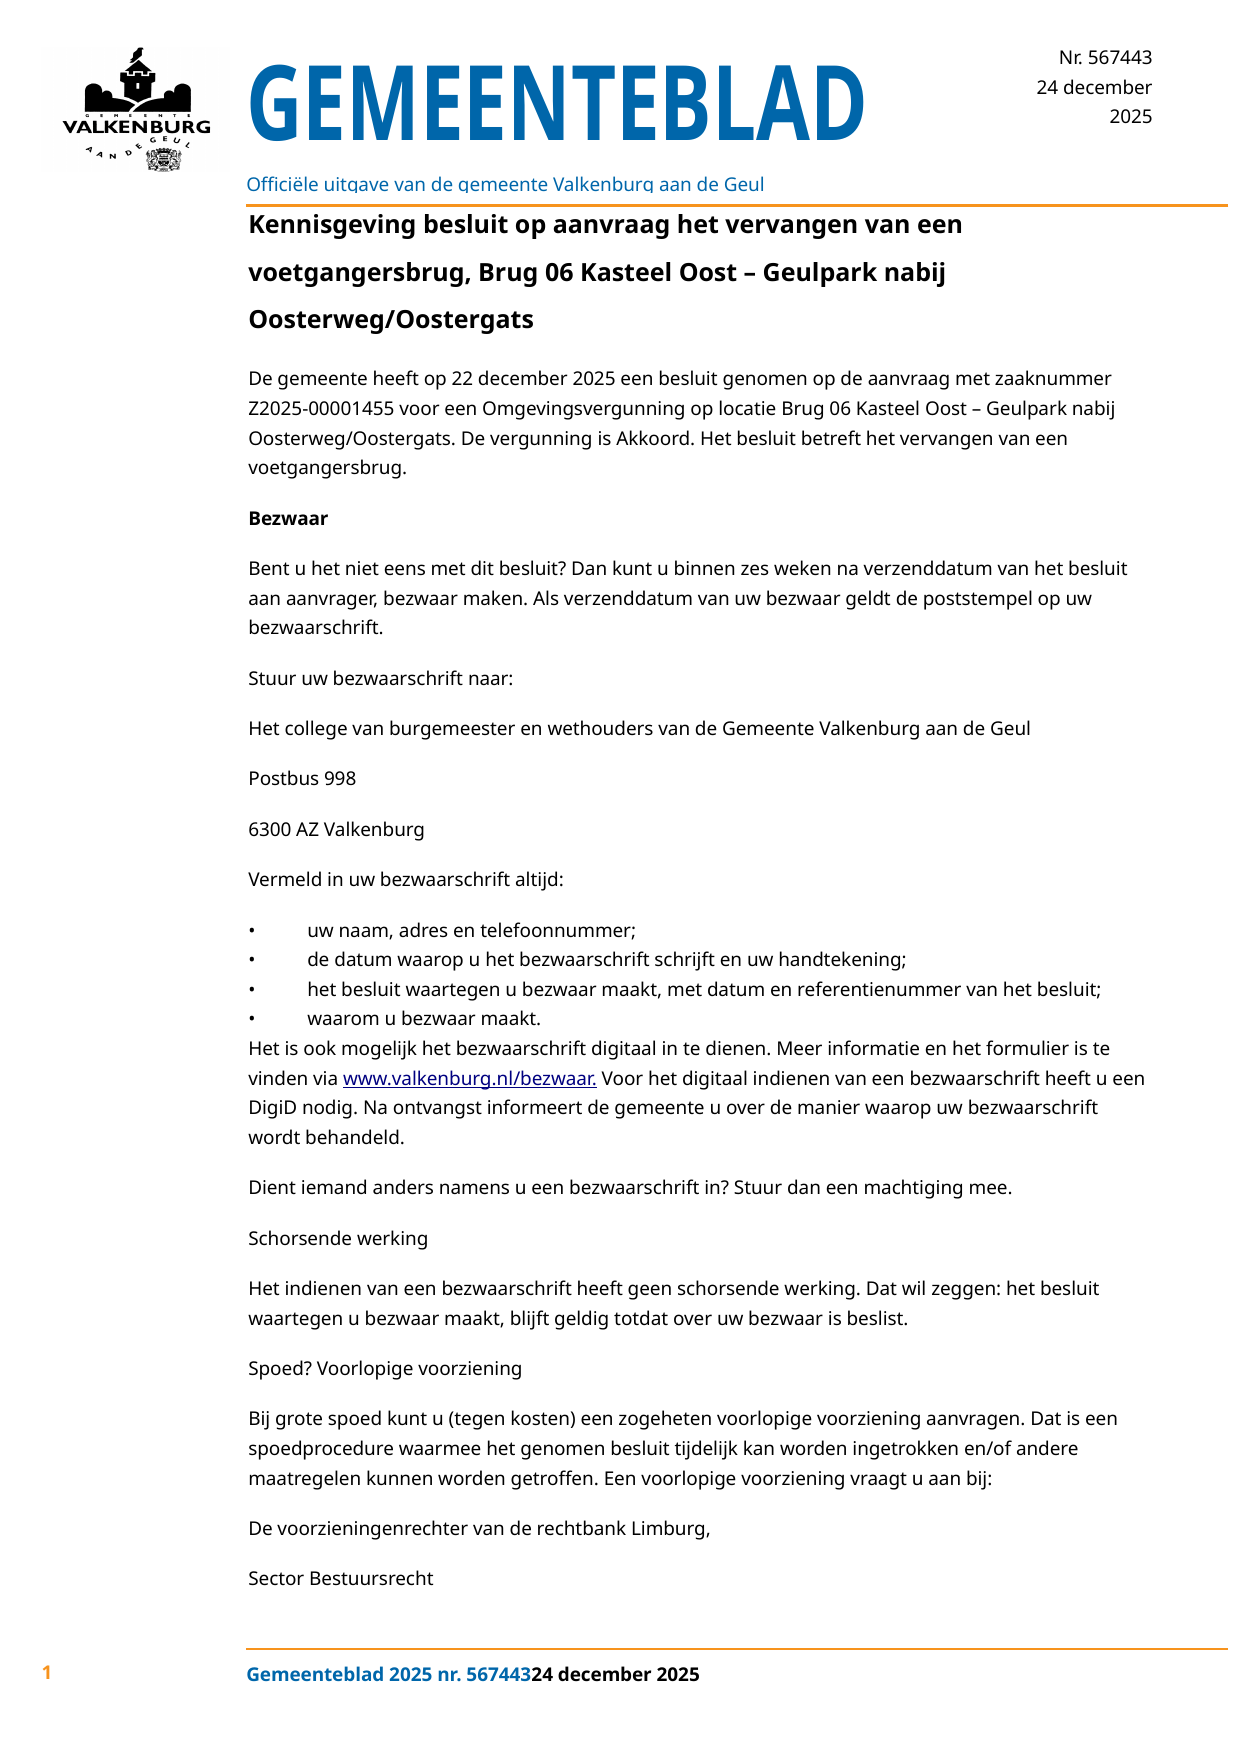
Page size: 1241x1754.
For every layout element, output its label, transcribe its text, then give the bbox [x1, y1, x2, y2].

text 6300 AZ Valkenburg [248, 816, 1152, 842]
picture [41, 47, 231, 172]
text De voorzieningenrechter van de rechtbank Limburg, [248, 1515, 1152, 1541]
text Bij grote spoed kunt u (tegen kosten) een zogeheten voorlopige voorziening aanvragen. Dat is een spoedprocedure waarmee het genomen besluit tijdelijk kan worden ingetrokken en/of andere maatregelen kunnen worden getroffen. Een voorlopige voorziening vraagt u aan bij: [248, 1406, 1152, 1490]
list het besluit waartegen u bezwaar maakt, met datum en referentienummer van het besluit; [248, 976, 1152, 1002]
text Kennisgeving besluit op aanvraag het vervangen van een voetgangersbrug, Brug 06 Kasteel Oost – Geulpark nabij Oosterweg/Oostergats [248, 207, 1152, 336]
text Het is ook mogelijk het bezwaarschrift digitaal in te dienen. Meer informatie en het formulier is te vinden via www.valkenburg.nl/bezwaar. Voor het digitaal indienen van een bezwaarschrift heeft u een DigiD nodig. Na ontvangst informeert de gemeente u over de manier waarop uw bezwaarschrift wordt behandeld. [248, 1035, 1152, 1149]
text Dient iemand anders namens u een bezwaarschrift in? Stuur dan een machtiging mee. [248, 1174, 1152, 1200]
list de datum waarop u het bezwaarschrift schrijft en uw handtekening; [248, 946, 1152, 972]
text Postbus 998 [248, 766, 1152, 791]
text Bent u het niet eens met dit besluit? Dan kunt u binnen zes weken na verzenddatum van het besluit aan aanvrager, bezwaar maken. Als verzenddatum van uw bezwaar geldt de poststempel op uw bezwaarschrift. [248, 555, 1152, 640]
text Het indienen van een bezwaarschrift heeft geen schorsende werking. Dat wil zeggen: het besluit waartegen u bezwaar maakt, blijft geldig totdat over uw bezwaar is beslist. [248, 1275, 1152, 1330]
text De gemeente heeft op 22 december 2025 een besluit genomen op de aanvraag met zaaknummer Z2025-00001455 voor een Omgevingsvergunning op locatie Brug 06 Kasteel Oost – Geulpark nabij Oosterweg/Oostergats. De vergunning is Akkoord. Het besluit betreft het vervangen van een voetgangersbrug. [248, 366, 1152, 480]
text Bezwaar [248, 505, 1152, 530]
text Spoed? Voorlopige voorziening [248, 1355, 1152, 1381]
text Schorsende werking [248, 1225, 1152, 1250]
list uw naam, adres en telefoonnummer; [248, 917, 1152, 942]
list waarom u bezwaar maakt. [248, 1006, 1152, 1031]
text Stuur uw bezwaarschrift naar: [248, 665, 1152, 690]
text Sector Bestuursrecht [248, 1566, 1152, 1591]
text Het college van burgemeester en wethouders van de Gemeente Valkenburg aan de Geul [248, 715, 1152, 741]
text Vermeld in uw bezwaarschrift altijd: [248, 866, 1152, 892]
